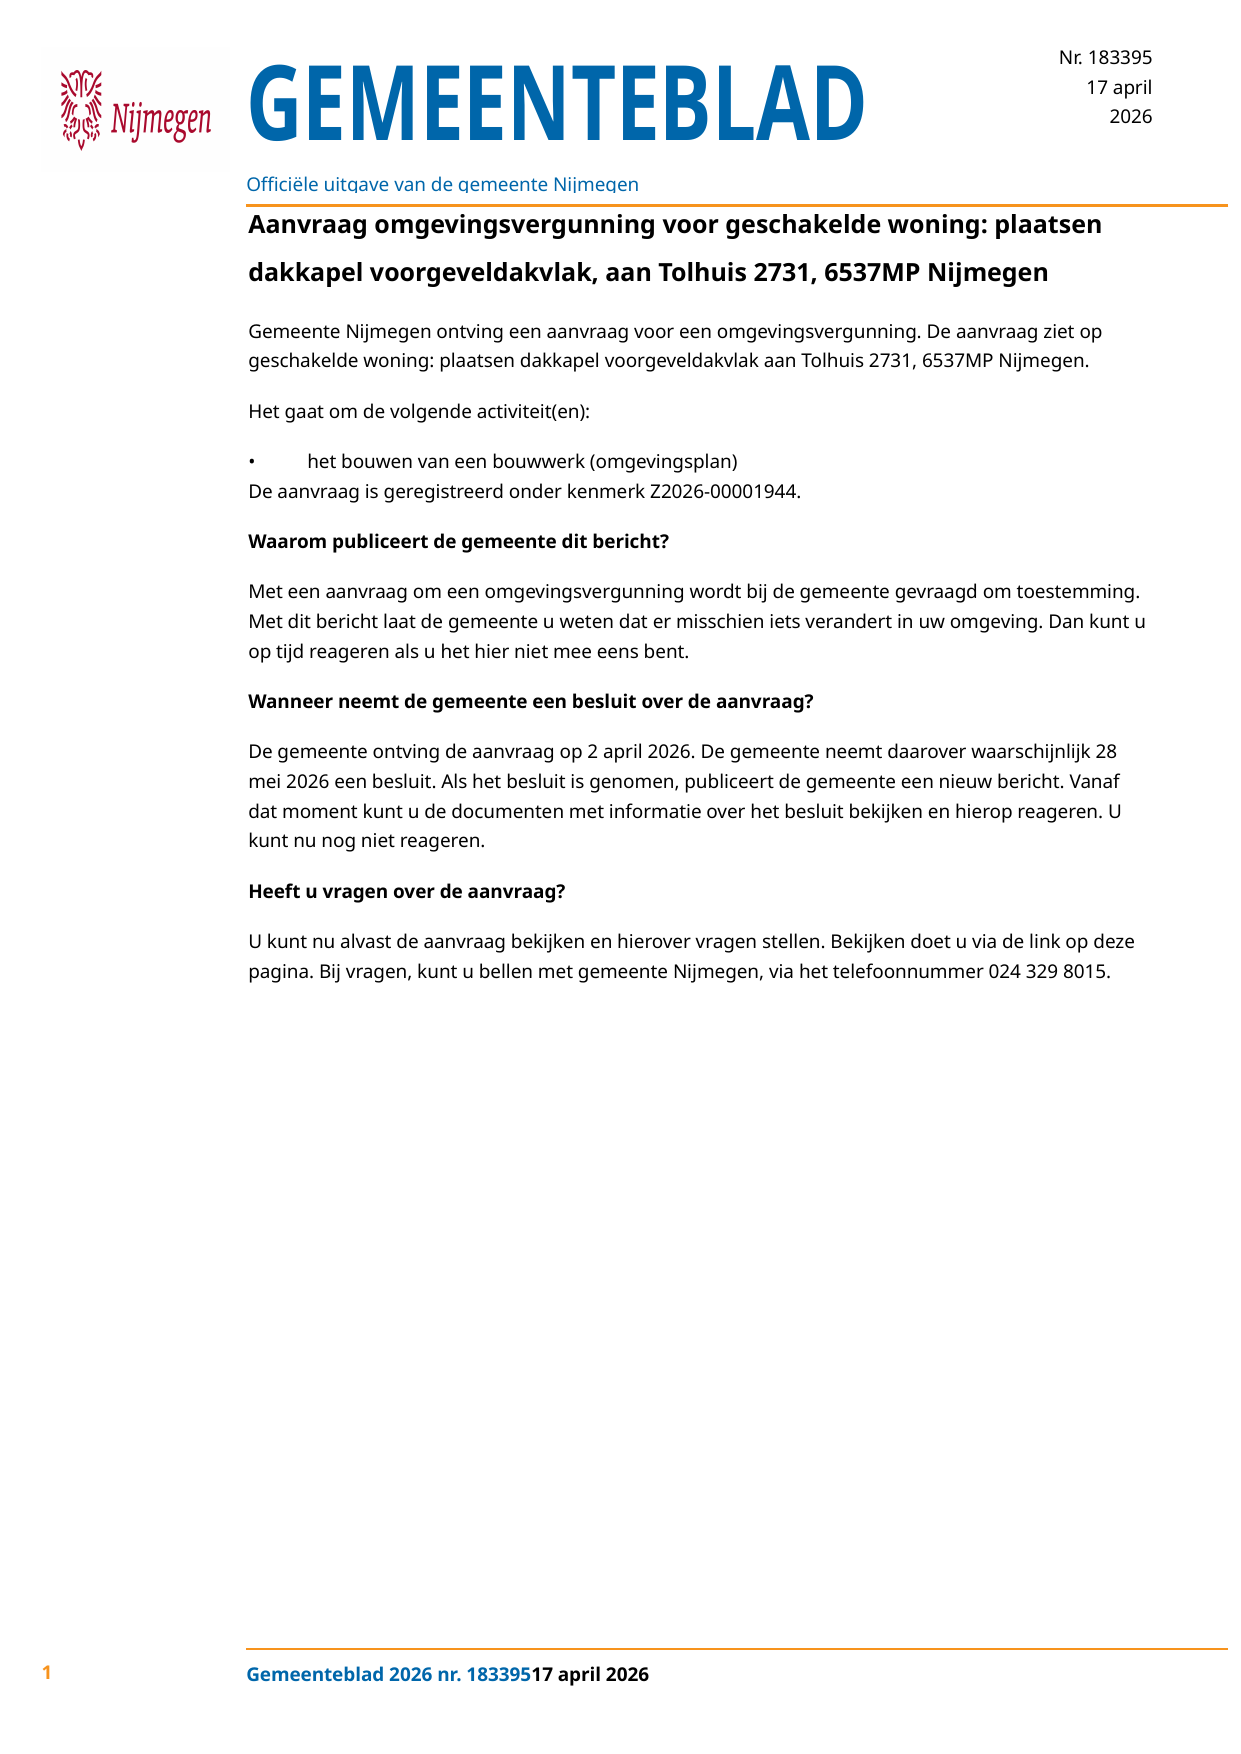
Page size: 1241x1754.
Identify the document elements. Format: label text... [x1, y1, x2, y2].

text Gemeente Nijmegen ontving een aanvraag voor een omgevingsvergunning. De aanvraag ziet op geschakelde woning: plaatsen dakkapel voorgeveldakvlak aan Tolhuis 2731, 6537MP Nijmegen. [248, 318, 1152, 373]
picture [41, 47, 231, 172]
list het bouwen van een bouwwerk (omgevingsplan) [248, 448, 1152, 474]
text Waarom publiceert de gemeente dit bericht? [248, 528, 1152, 554]
text Met een aanvraag om een omgevingsvergunning wordt bij de gemeente gevraagd om toestemming. Met dit bericht laat de gemeente u weten dat er misschien iets verandert in uw omgeving. Dan kunt u op tijd reageren als u het hier niet mee eens bent. [248, 579, 1152, 664]
text Aanvraag omgevingsvergunning voor geschakelde woning: plaatsen dakkapel voorgeveldakvlak, aan Tolhuis 2731, 6537MP Nijmegen [248, 207, 1152, 288]
text Wanneer neemt de gemeente een besluit over de aanvraag? [248, 688, 1152, 714]
text Het gaat om de volgende activiteit(en): [248, 398, 1152, 424]
text U kunt nu alvast de aanvraag bekijken en hierover vragen stellen. Bekijken doet u via de link op deze pagina. Bij vragen, kunt u bellen met gemeente Nijmegen, via het telefoonnummer 024 329 8015. [248, 928, 1152, 984]
text De gemeente ontving de aanvraag op 2 april 2026. De gemeente neemt daarover waarschijnlijk 28 mei 2026 een besluit. Als het besluit is genomen, publiceert de gemeente een nieuw bericht. Vanaf dat moment kunt u de documenten met informatie over het besluit bekijken en hierop reageren. U kunt nu nog niet reageren. [248, 739, 1152, 853]
text De aanvraag is geregistreerd onder kenmerk Z2026-00001944. [248, 478, 1152, 504]
text Heeft u vragen over de aanvraag? [248, 878, 1152, 904]
